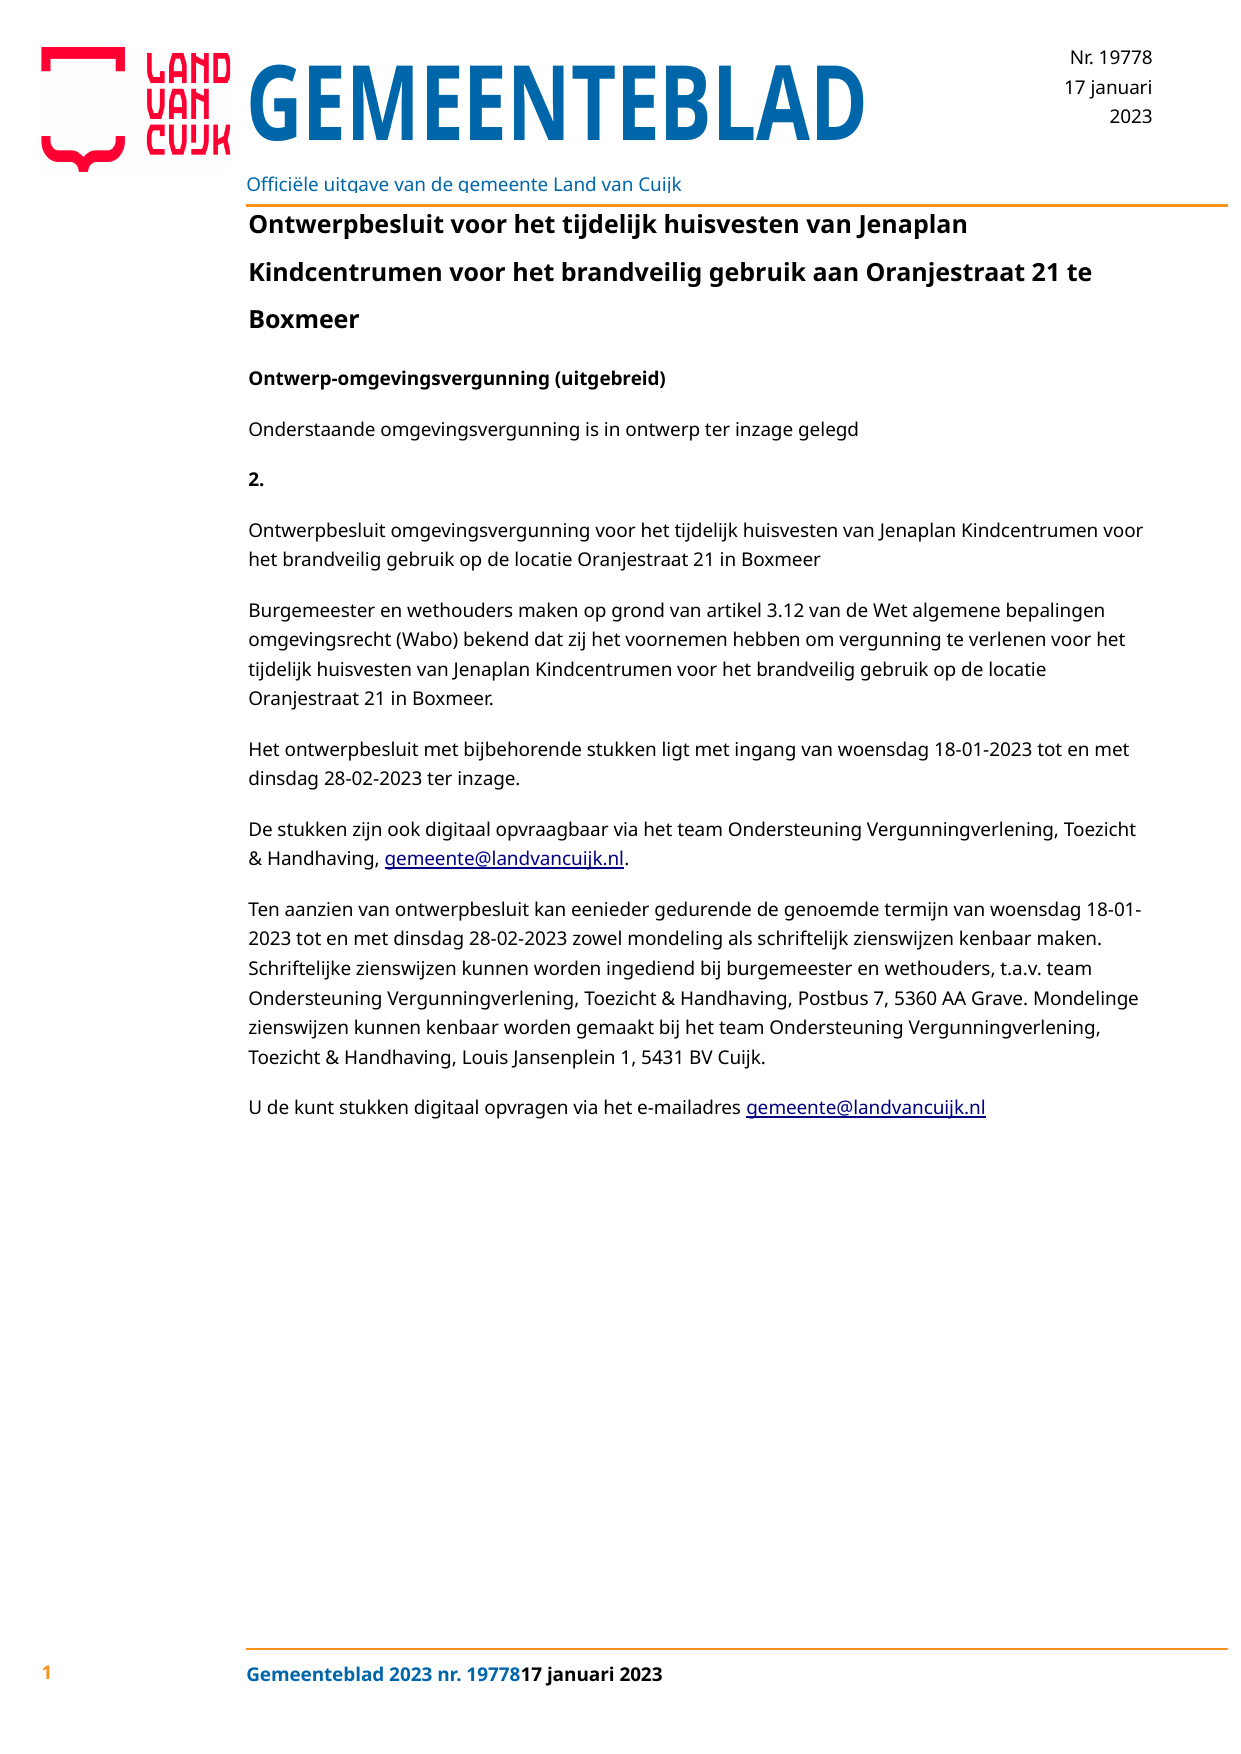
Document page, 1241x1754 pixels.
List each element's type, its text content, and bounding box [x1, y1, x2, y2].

text Het ontwerpbesluit met bijbehorende stukken ligt met ingang van woensdag 18-01-2023 tot en met dinsdag 28-02-2023 ter inzage. [248, 736, 1152, 791]
text 2. [248, 466, 1152, 492]
text Burgemeester en wethouders maken op grond van artikel 3.12 van de Wet algemene bepalingen omgevingsrecht (Wabo) bekend dat zij het voornemen hebben om vergunning te verlenen voor het tijdelijk huisvesten van Jenaplan Kindcentrumen voor het brandveilig gebruik op de locatie Oranjestraat 21 in Boxmeer. [248, 597, 1152, 711]
text Ontwerp-omgevingsvergunning (uitgebreid) [248, 366, 1152, 391]
text Onderstaande omgevingsvergunning is in ontwerp ter inzage gelegd [248, 416, 1152, 442]
text Ontwerpbesluit voor het tijdelijk huisvesten van Jenaplan Kindcentrumen voor het brandveilig gebruik aan Oranjestraat 21 te Boxmeer [248, 207, 1152, 336]
text Ontwerpbesluit omgevingsvergunning voor het tijdelijk huisvesten van Jenaplan Kindcentrumen voor het brandveilig gebruik op de locatie Oranjestraat 21 in Boxmeer [248, 517, 1152, 572]
text De stukken zijn ook digitaal opvraagbaar via het team Ondersteuning Vergunningverlening, Toezicht & Handhaving, gemeente@landvancuijk.nl. [248, 816, 1152, 871]
picture [41, 47, 231, 172]
text Ten aanzien van ontwerpbesluit kan eenieder gedurende de genoemde termijn van woensdag 18-01-2023 tot en met dinsdag 28-02-2023 zowel mondeling als schriftelijk zienswijzen kenbaar maken. Schriftelijke zienswijzen kunnen worden ingediend bij burgemeester en wethouders, t.a.v. team Ondersteuning Vergunningverlening, Toezicht & Handhaving, Postbus 7, 5360 AA Grave. Mondelinge zienswijzen kunnen kenbaar worden gemaakt bij het team Ondersteuning Vergunningverlening, Toezicht & Handhaving, Louis Jansenplein 1, 5431 BV Cuijk. [248, 896, 1152, 1069]
text U de kunt stukken digitaal opvragen via het e-mailadres gemeente@landvancuijk.nl [248, 1094, 1152, 1120]
